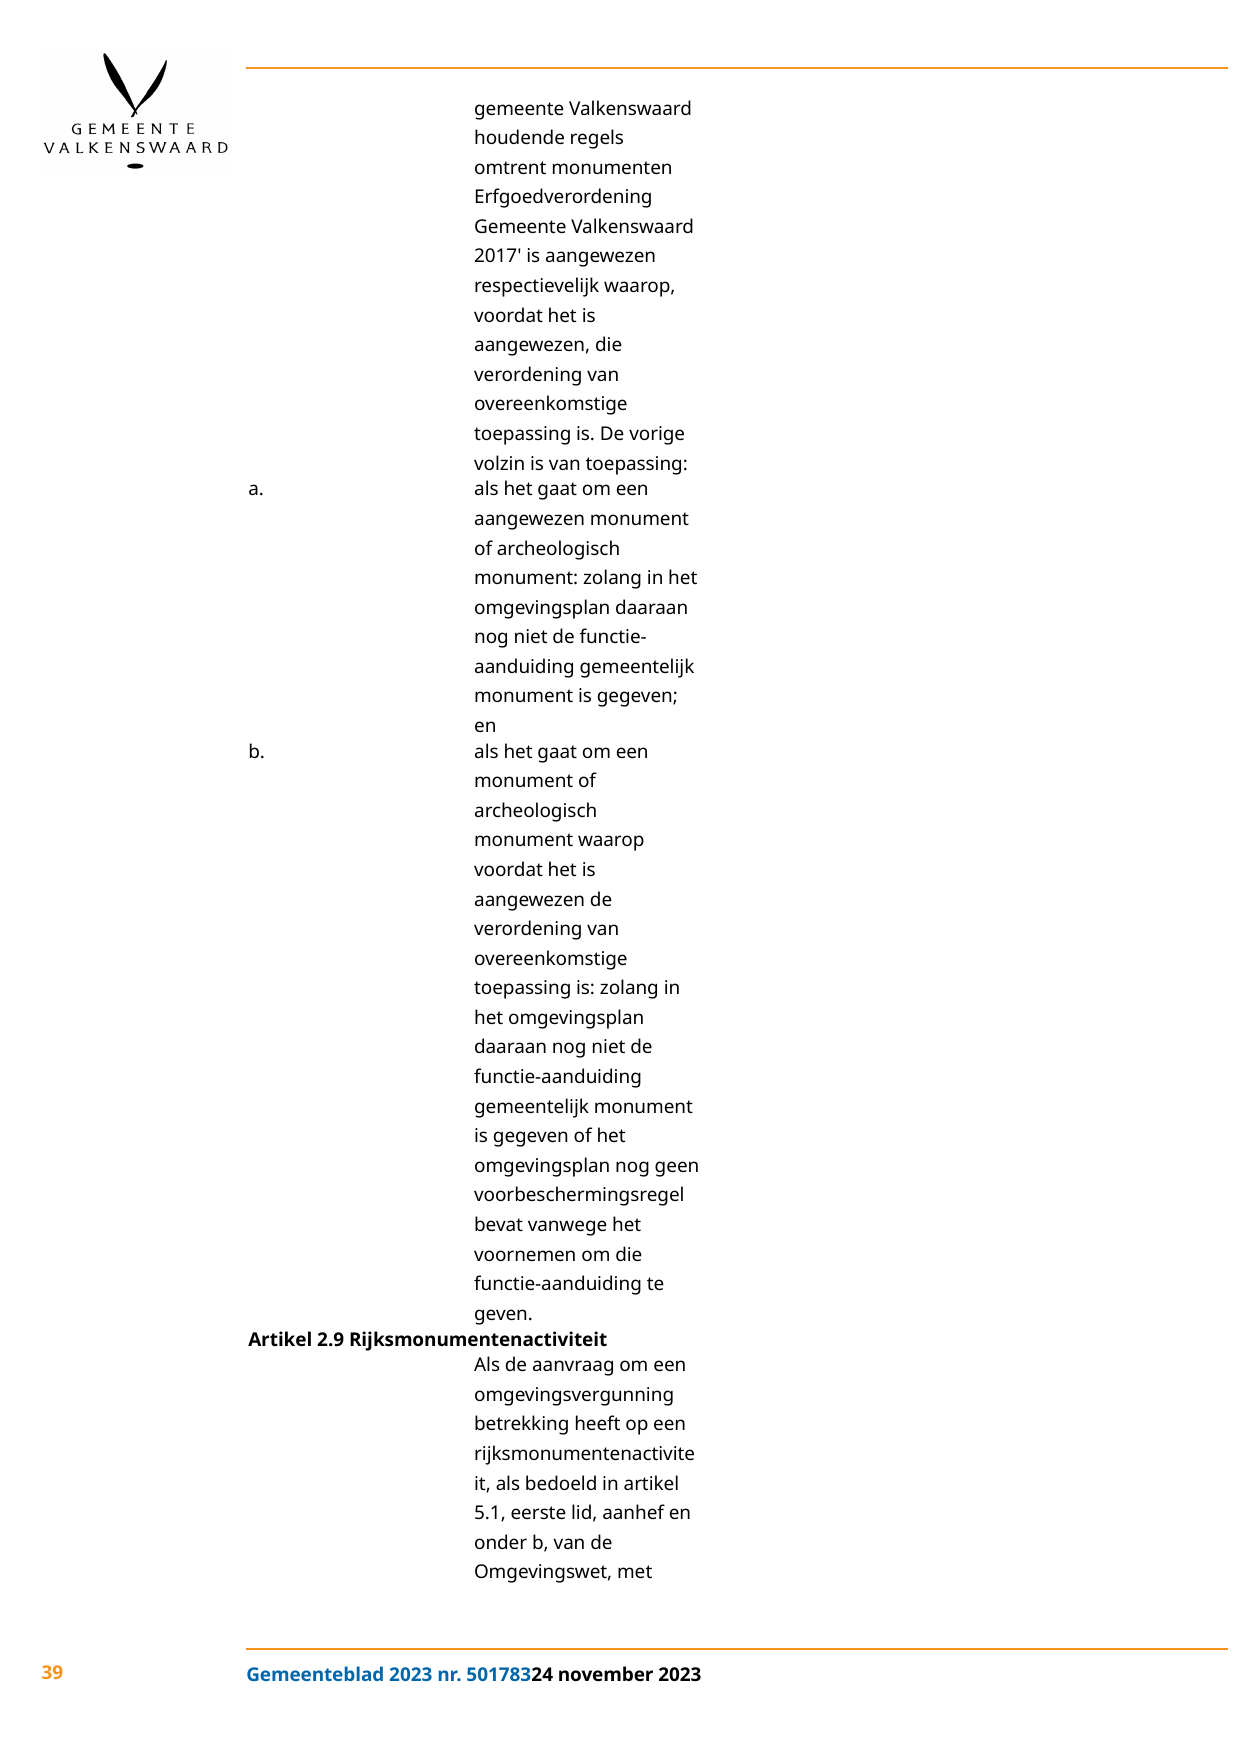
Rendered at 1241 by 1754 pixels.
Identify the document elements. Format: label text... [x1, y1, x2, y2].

table_cell [700, 476, 926, 738]
table_cell Artikel 2.9 Rijksmonumentenactiviteit [248, 1326, 926, 1351]
table_cell [926, 476, 1152, 738]
table_cell b. [248, 738, 474, 1326]
table_cell als het gaat om een aangewezen monument of archeologisch monument: zolang in het omgevingsplan daaraan nog niet de functie-aanduiding gemeentelijk monument is gegeven; en [474, 476, 700, 738]
table_cell [248, 95, 474, 476]
table_cell [926, 95, 1152, 476]
table_cell [700, 738, 926, 1326]
table_cell [926, 738, 1152, 1326]
table_cell [926, 1326, 1152, 1351]
table_cell [248, 1351, 474, 1584]
table_cell [700, 1351, 926, 1584]
table_cell [926, 1351, 1152, 1584]
table_cell [700, 95, 926, 476]
picture [41, 47, 231, 172]
table_cell Als de aanvraag om een omgevingsvergunning betrekking heeft op een rijksmonumentenactiviteit, als bedoeld in artikel 5.1, eerste lid, aanhef en onder b, van de Omgevingswet, met [474, 1351, 700, 1584]
table_cell gemeente Valkenswaard houdende regels omtrent monumenten Erfgoedverordening Gemeente Valkenswaard 2017' is aangewezen respectievelijk waarop, voordat het is aangewezen, die verordening van overeenkomstige toepassing is. De vorige volzin is van toepassing: [474, 95, 700, 476]
table_cell als het gaat om een monument of archeologisch monument waarop voordat het is aangewezen de verordening van overeenkomstige toepassing is: zolang in het omgevingsplan daaraan nog niet de functie-aanduiding gemeentelijk monument is gegeven of het omgevingsplan nog geen voorbeschermingsregel bevat vanwege het voornemen om die functie-aanduiding te geven. [474, 738, 700, 1326]
table_cell a. [248, 476, 474, 738]
